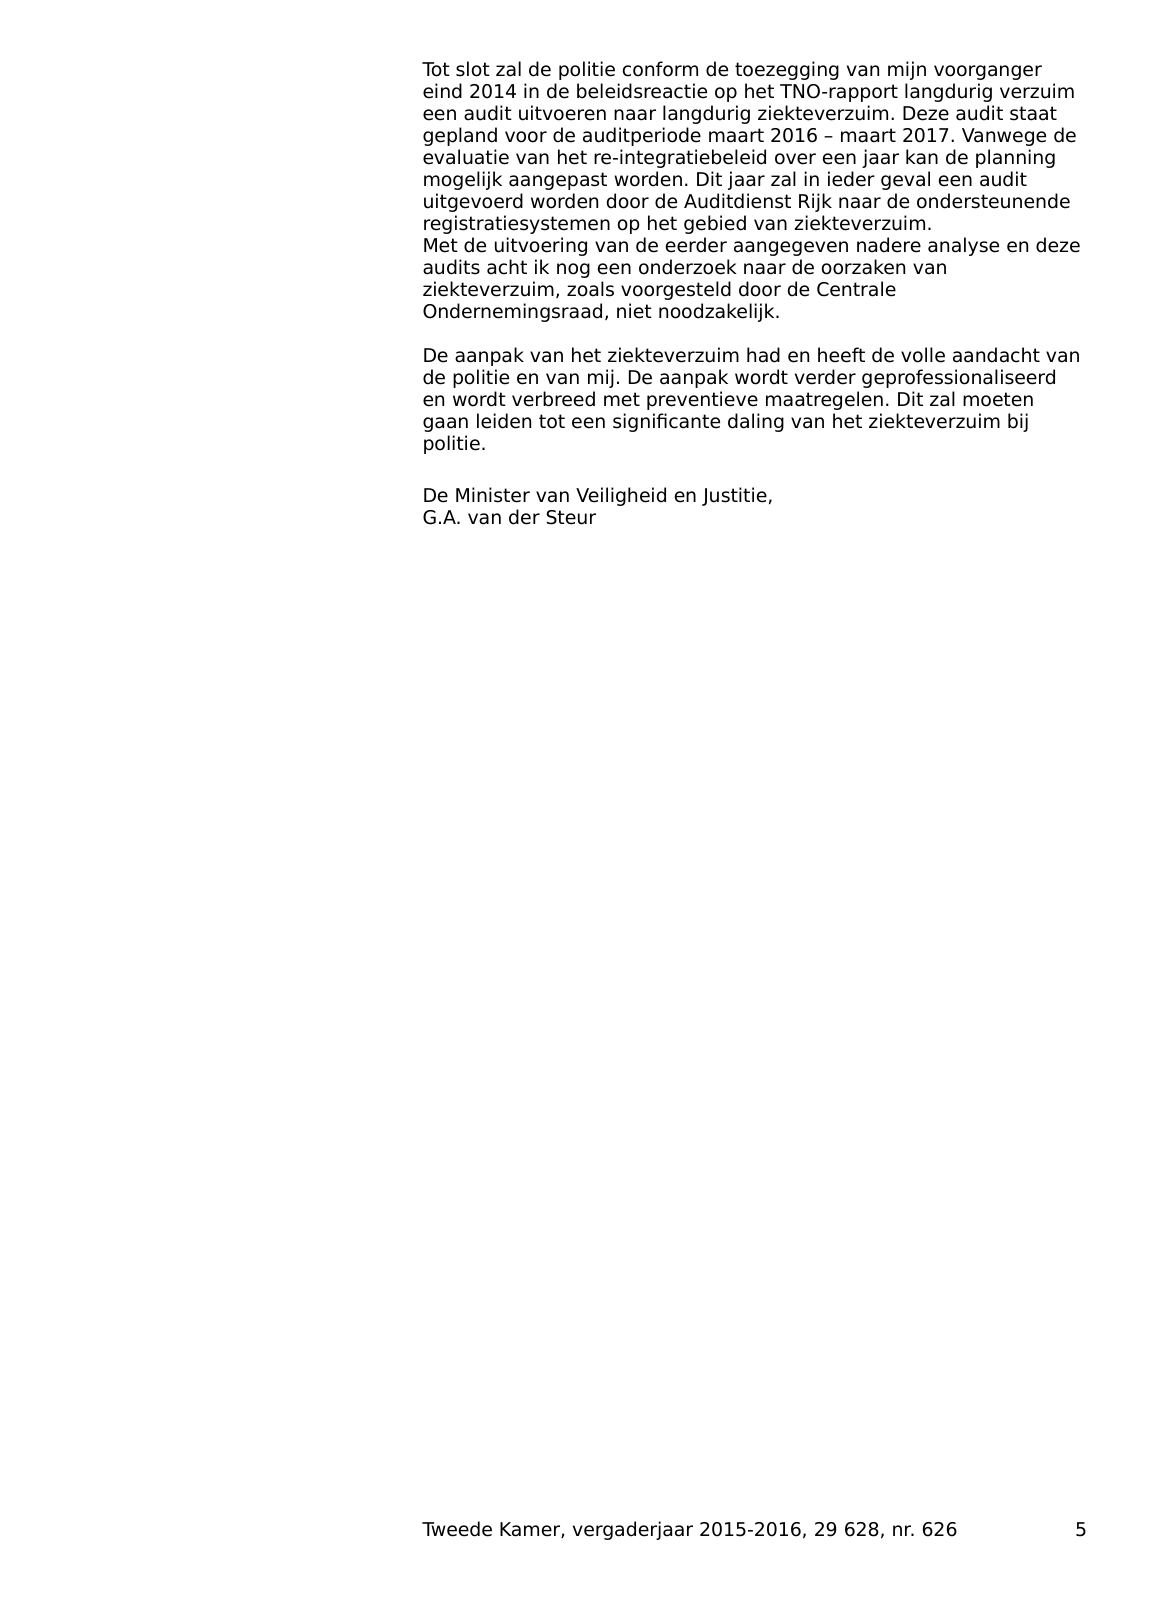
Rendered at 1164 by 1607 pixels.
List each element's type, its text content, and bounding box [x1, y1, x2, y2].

text Tot slot zal de politie conform de toezegging van mijn voorganger eind 2014 in de beleidsreactie op het TNO-rapport langdurig verzuim een audit uitvoeren naar langdurig ziekteverzuim. Deze audit staat gepland voor de auditperiode maart 2016 – maart 2017. Vanwege de evaluatie van het re-integratiebeleid over een jaar kan de planning mogelijk aangepast worden. Dit jaar zal in ieder geval een audit uitgevoerd worden door de Auditdienst Rijk naar de ondersteunende registratiesystemen op het gebied van ziekteverzuim. [422, 59, 1087, 235]
text De Minister van Veiligheid en Justitie, G.A. van der Steur [422, 485, 1087, 529]
text Met de uitvoering van de eerder aangegeven nadere analyse en deze audits acht ik nog een onderzoek naar de oorzaken van ziekteverzuim, zoals voorgesteld door de Centrale Ondernemingsraad, niet noodzakelijk. [422, 235, 1087, 323]
text De aanpak van het ziekteverzuim had en heeft de volle aandacht van de politie en van mij. De aanpak wordt verder geprofessionaliseerd en wordt verbreed met preventieve maatregelen. Dit zal moeten gaan leiden tot een significante daling van het ziekteverzuim bij politie. [422, 345, 1087, 455]
